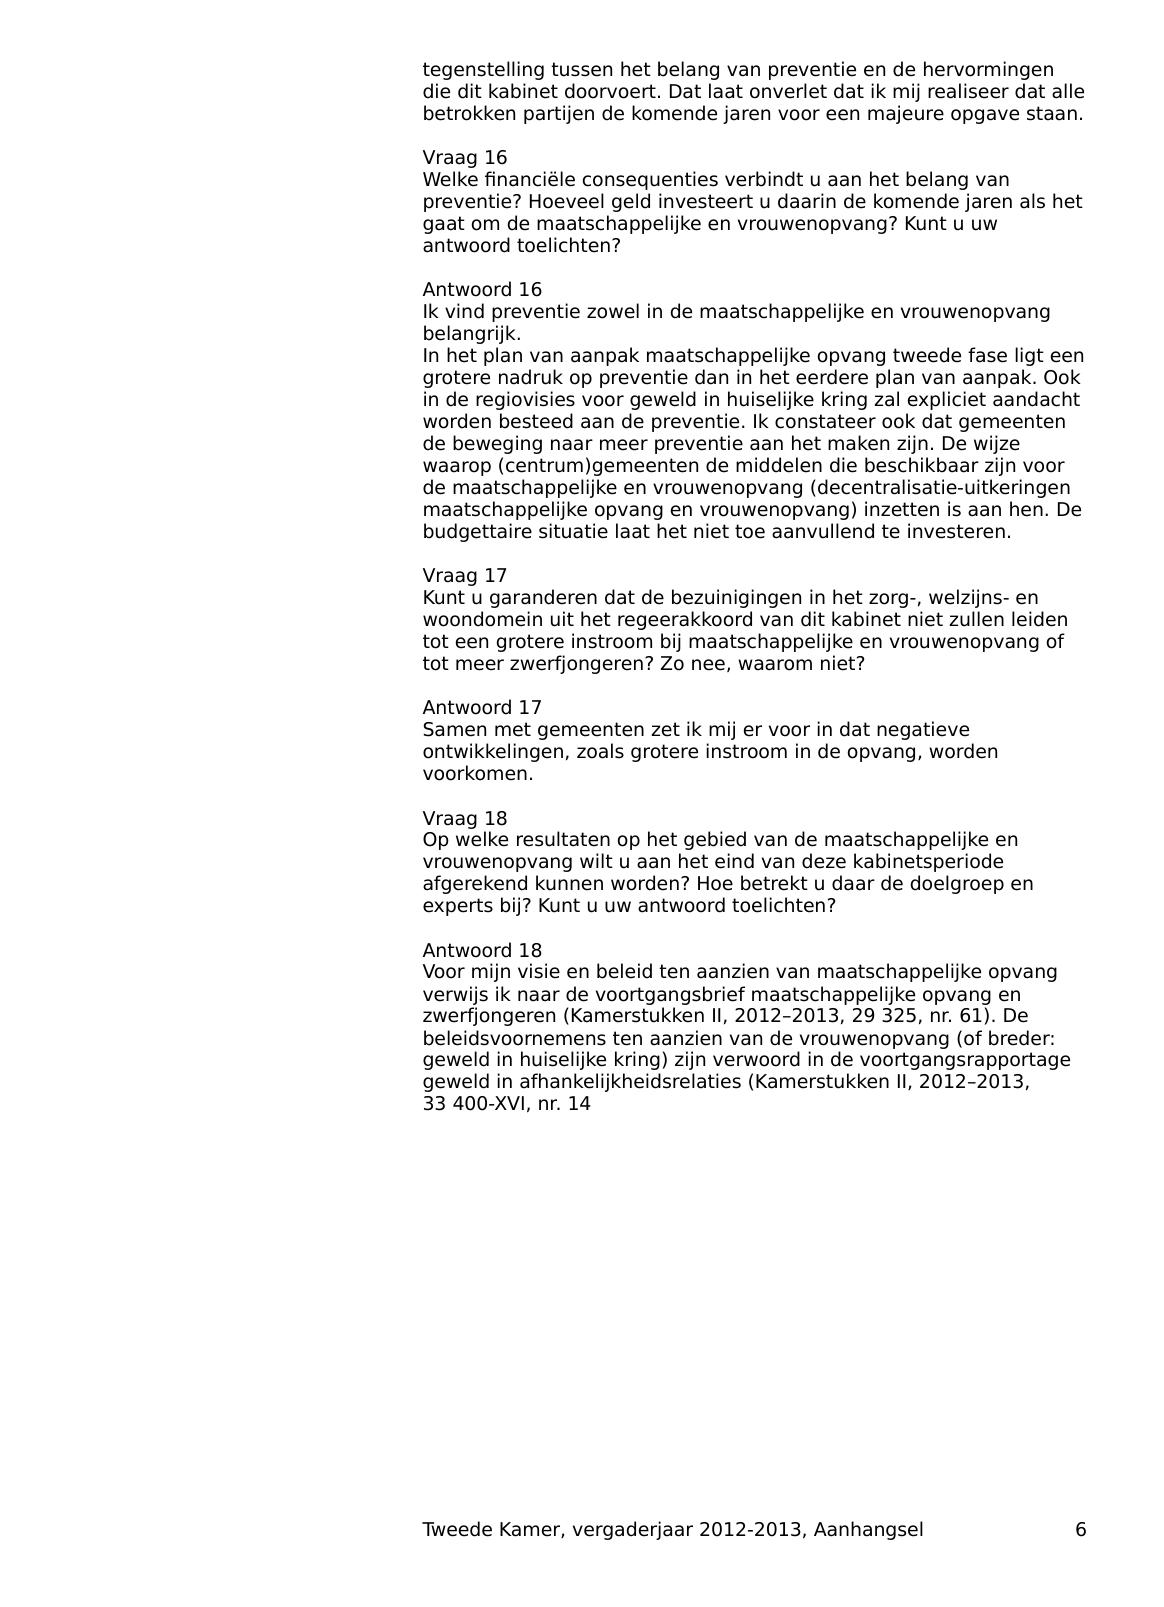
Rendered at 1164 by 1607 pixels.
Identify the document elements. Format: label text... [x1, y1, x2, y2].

text Antwoord 16 [422, 279, 1087, 301]
text Samen met gemeenten zet ik mij er voor in dat negatieve ontwikkelingen, zoals grotere instroom in de opvang, worden voorkomen. [422, 719, 1087, 785]
text Vraag 16 [422, 147, 1087, 169]
text Ik vind preventie zowel in de maatschappelijke en vrouwenopvang belangrijk. [422, 301, 1087, 345]
text In het plan van aanpak maatschappelijke opvang tweede fase ligt een grotere nadruk op preventie dan in het eerdere plan van aanpak. Ook in de regiovisies voor geweld in huiselijke kring zal expliciet aandacht worden besteed aan de preventie. Ik constateer ook dat gemeenten de beweging naar meer preventie aan het maken zijn. De wijze waarop (centrum)gemeenten de middelen die beschikbaar zijn voor de maatschappelijke en vrouwenopvang (decentralisatie-uitkeringen maatschappelijke opvang en vrouwenopvang) inzetten is aan hen. De budgettaire situatie laat het niet toe aanvullend te investeren. [422, 345, 1087, 543]
text tegenstelling tussen het belang van preventie en de hervormingen die dit kabinet doorvoert. Dat laat onverlet dat ik mij realiseer dat alle betrokken partijen de komende jaren voor een majeure opgave staan. [422, 59, 1087, 125]
text Antwoord 17 [422, 697, 1087, 719]
text Vraag 18 [422, 807, 1087, 829]
text Vraag 17 [422, 565, 1087, 587]
text Op welke resultaten op het gebied van de maatschappelijke en vrouwenopvang wilt u aan het eind van deze kabinetsperiode afgerekend kunnen worden? Hoe betrekt u daar de doelgroep en experts bij? Kunt u uw antwoord toelichten? [422, 829, 1087, 917]
text Welke financiële consequenties verbindt u aan het belang van preventie? Hoeveel geld investeert u daarin de komende jaren als het gaat om de maatschappelijke en vrouwenopvang? Kunt u uw antwoord toelichten? [422, 169, 1087, 257]
text Kunt u garanderen dat de bezuinigingen in het zorg-, welzijns- en woondomein uit het regeerakkoord van dit kabinet niet zullen leiden tot een grotere instroom bij maatschappelijke en vrouwenopvang of tot meer zwerfjongeren? Zo nee, waarom niet? [422, 587, 1087, 675]
text Antwoord 18 [422, 939, 1087, 961]
text Voor mijn visie en beleid ten aanzien van maatschappelijke opvang verwijs ik naar de voortgangsbrief maatschappelijke opvang en zwerfjongeren (Kamerstukken II, 2012–2013, 29 325, nr. 61). De beleidsvoornemens ten aanzien van de vrouwenopvang (of breder: geweld in huiselijke kring) zijn verwoord in de voortgangsrapportage geweld in afhankelijkheidsrelaties (Kamerstukken II, 2012–2013, 33 400-XVI, nr. 14 [422, 961, 1087, 1115]
